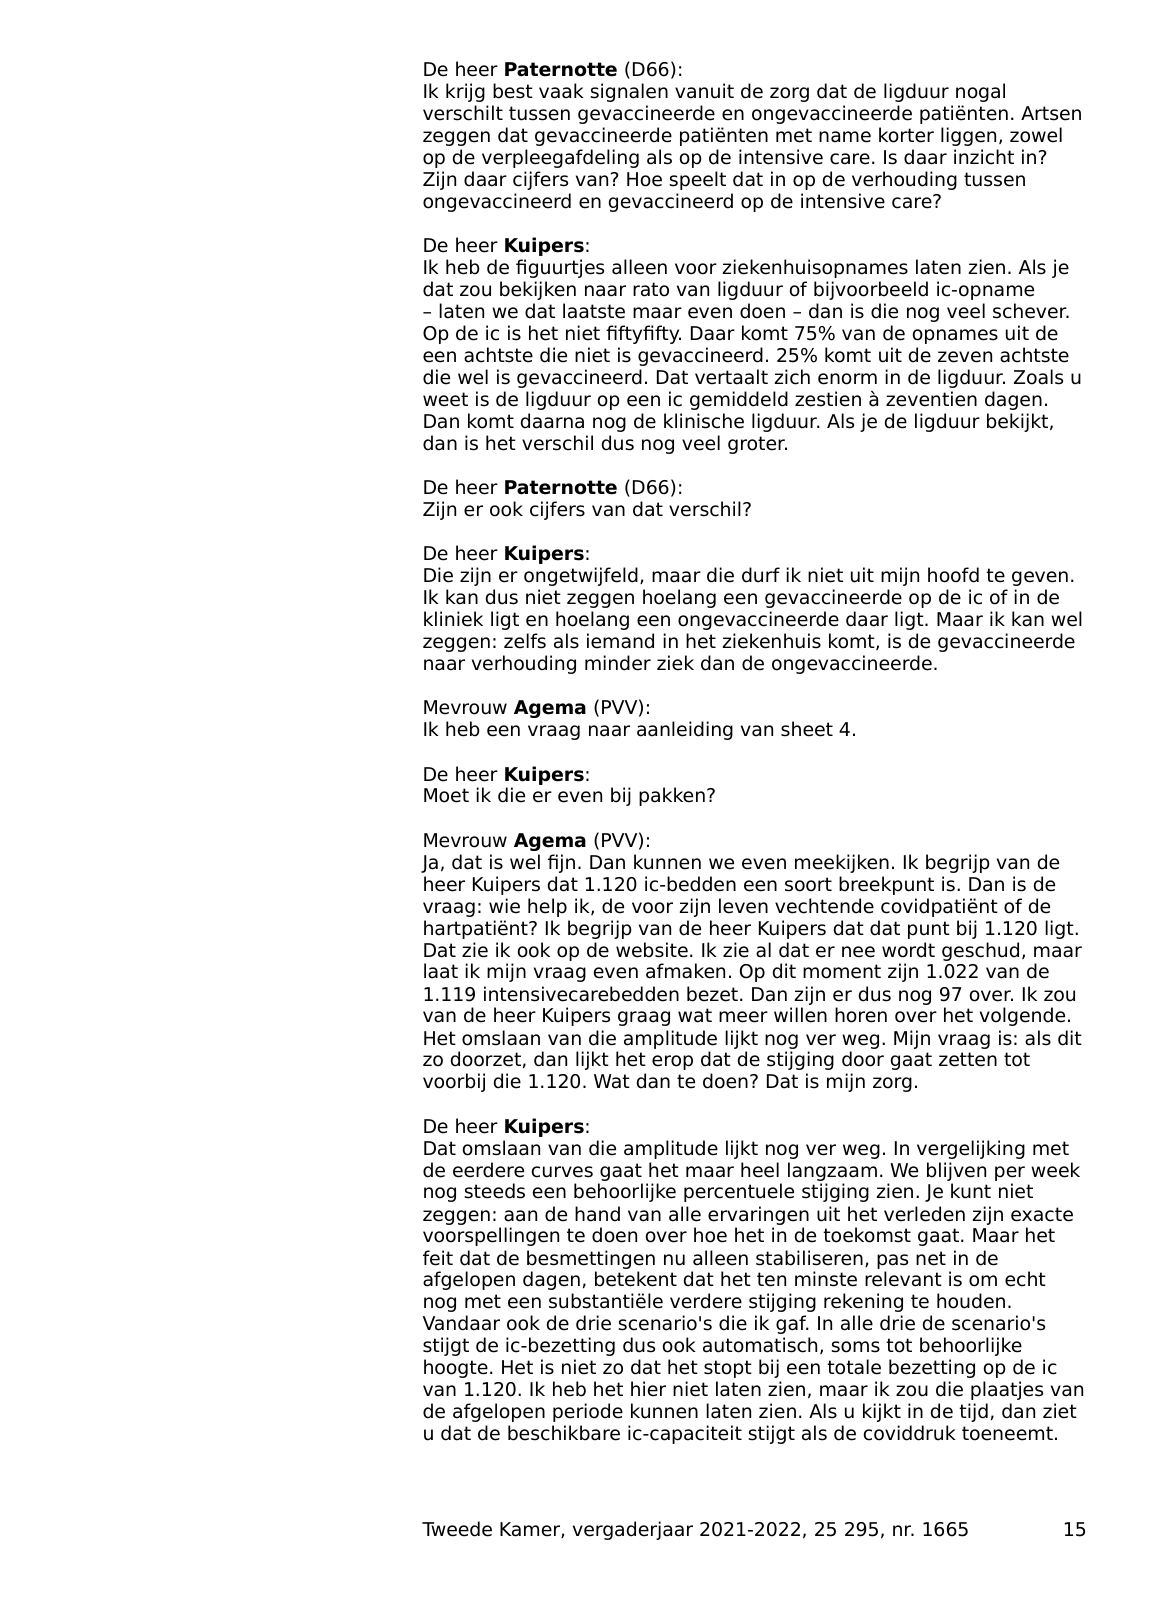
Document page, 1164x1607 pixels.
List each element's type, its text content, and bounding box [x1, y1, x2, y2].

text De heer Kuipers: [422, 543, 1087, 565]
text Zijn er ook cijfers van dat verschil? [422, 499, 1087, 521]
text Ik heb de figuurtjes alleen voor ziekenhuisopnames laten zien. Als je dat zou bekijken naar rato van ligduur of bijvoorbeeld ic-opname – laten we dat laatste maar even doen – dan is die nog veel schever. Op de ic is het niet fiftyfifty. Daar komt 75% van de opnames uit de een achtste die niet is gevaccineerd. 25% komt uit de zeven achtste die wel is gevaccineerd. Dat vertaalt zich enorm in de ligduur. Zoals u weet is de ligduur op een ic gemiddeld zestien à zeventien dagen. Dan komt daarna nog de klinische ligduur. Als je de ligduur bekijkt, dan is het verschil dus nog veel groter. [422, 257, 1087, 455]
text Mevrouw Agema (PVV): [422, 697, 1087, 719]
text Dat omslaan van die amplitude lijkt nog ver weg. In vergelijking met de eerdere curves gaat het maar heel langzaam. We blijven per week nog steeds een behoorlijke percentuele stijging zien. Je kunt niet zeggen: aan de hand van alle ervaringen uit het verleden zijn exacte voorspellingen te doen over hoe het in de toekomst gaat. Maar het feit dat de besmettingen nu alleen stabiliseren, pas net in de afgelopen dagen, betekent dat het ten minste relevant is om echt nog met een substantiële verdere stijging rekening te houden. Vandaar ook de drie scenario's die ik gaf. In alle drie de scenario's stijgt de ic-bezetting dus ook automatisch, soms tot behoorlijke hoogte. Het is niet zo dat het stopt bij een totale bezetting op de ic van 1.120. Ik heb het hier niet laten zien, maar ik zou die plaatjes van de afgelopen periode kunnen laten zien. Als u kijkt in de tijd, dan ziet u dat de beschikbare ic-capaciteit stijgt als de coviddruk toeneemt. [422, 1137, 1087, 1445]
text Moet ik die er even bij pakken? [422, 785, 1087, 807]
text De heer Kuipers: [422, 763, 1087, 785]
text De heer Paternotte (D66): [422, 477, 1087, 499]
text De heer Kuipers: [422, 235, 1087, 257]
text Ik krijg best vaak signalen vanuit de zorg dat de ligduur nogal verschilt tussen gevaccineerde en ongevaccineerde patiënten. Artsen zeggen dat gevaccineerde patiënten met name korter liggen, zowel op de verpleegafdeling als op de intensive care. Is daar inzicht in? Zijn daar cijfers van? Hoe speelt dat in op de verhouding tussen ongevaccineerd en gevaccineerd op de intensive care? [422, 81, 1087, 213]
text De heer Paternotte (D66): [422, 59, 1087, 81]
text Mevrouw Agema (PVV): [422, 829, 1087, 852]
text Die zijn er ongetwijfeld, maar die durf ik niet uit mijn hoofd te geven. Ik kan dus niet zeggen hoelang een gevaccineerde op de ic of in de kliniek ligt en hoelang een ongevaccineerde daar ligt. Maar ik kan wel zeggen: zelfs als iemand in het ziekenhuis komt, is de gevaccineerde naar verhouding minder ziek dan de ongevaccineerde. [422, 565, 1087, 675]
text De heer Kuipers: [422, 1116, 1087, 1137]
text Ik heb een vraag naar aanleiding van sheet 4. [422, 719, 1087, 741]
text Ja, dat is wel fijn. Dan kunnen we even meekijken. Ik begrijp van de heer Kuipers dat 1.120 ic-bedden een soort breekpunt is. Dan is de vraag: wie help ik, de voor zijn leven vechtende covidpatiënt of de hartpatiënt? Ik begrijp van de heer Kuipers dat dat punt bij 1.120 ligt. Dat zie ik ook op de website. Ik zie al dat er nee wordt geschud, maar laat ik mijn vraag even afmaken. Op dit moment zijn 1.022 van de 1.119 intensivecarebedden bezet. Dan zijn er dus nog 97 over. Ik zou van de heer Kuipers graag wat meer willen horen over het volgende. Het omslaan van die amplitude lijkt nog ver weg. Mijn vraag is: als dit zo doorzet, dan lijkt het erop dat de stijging door gaat zetten tot voorbij die 1.120. Wat dan te doen? Dat is mijn zorg. [422, 852, 1087, 1093]
